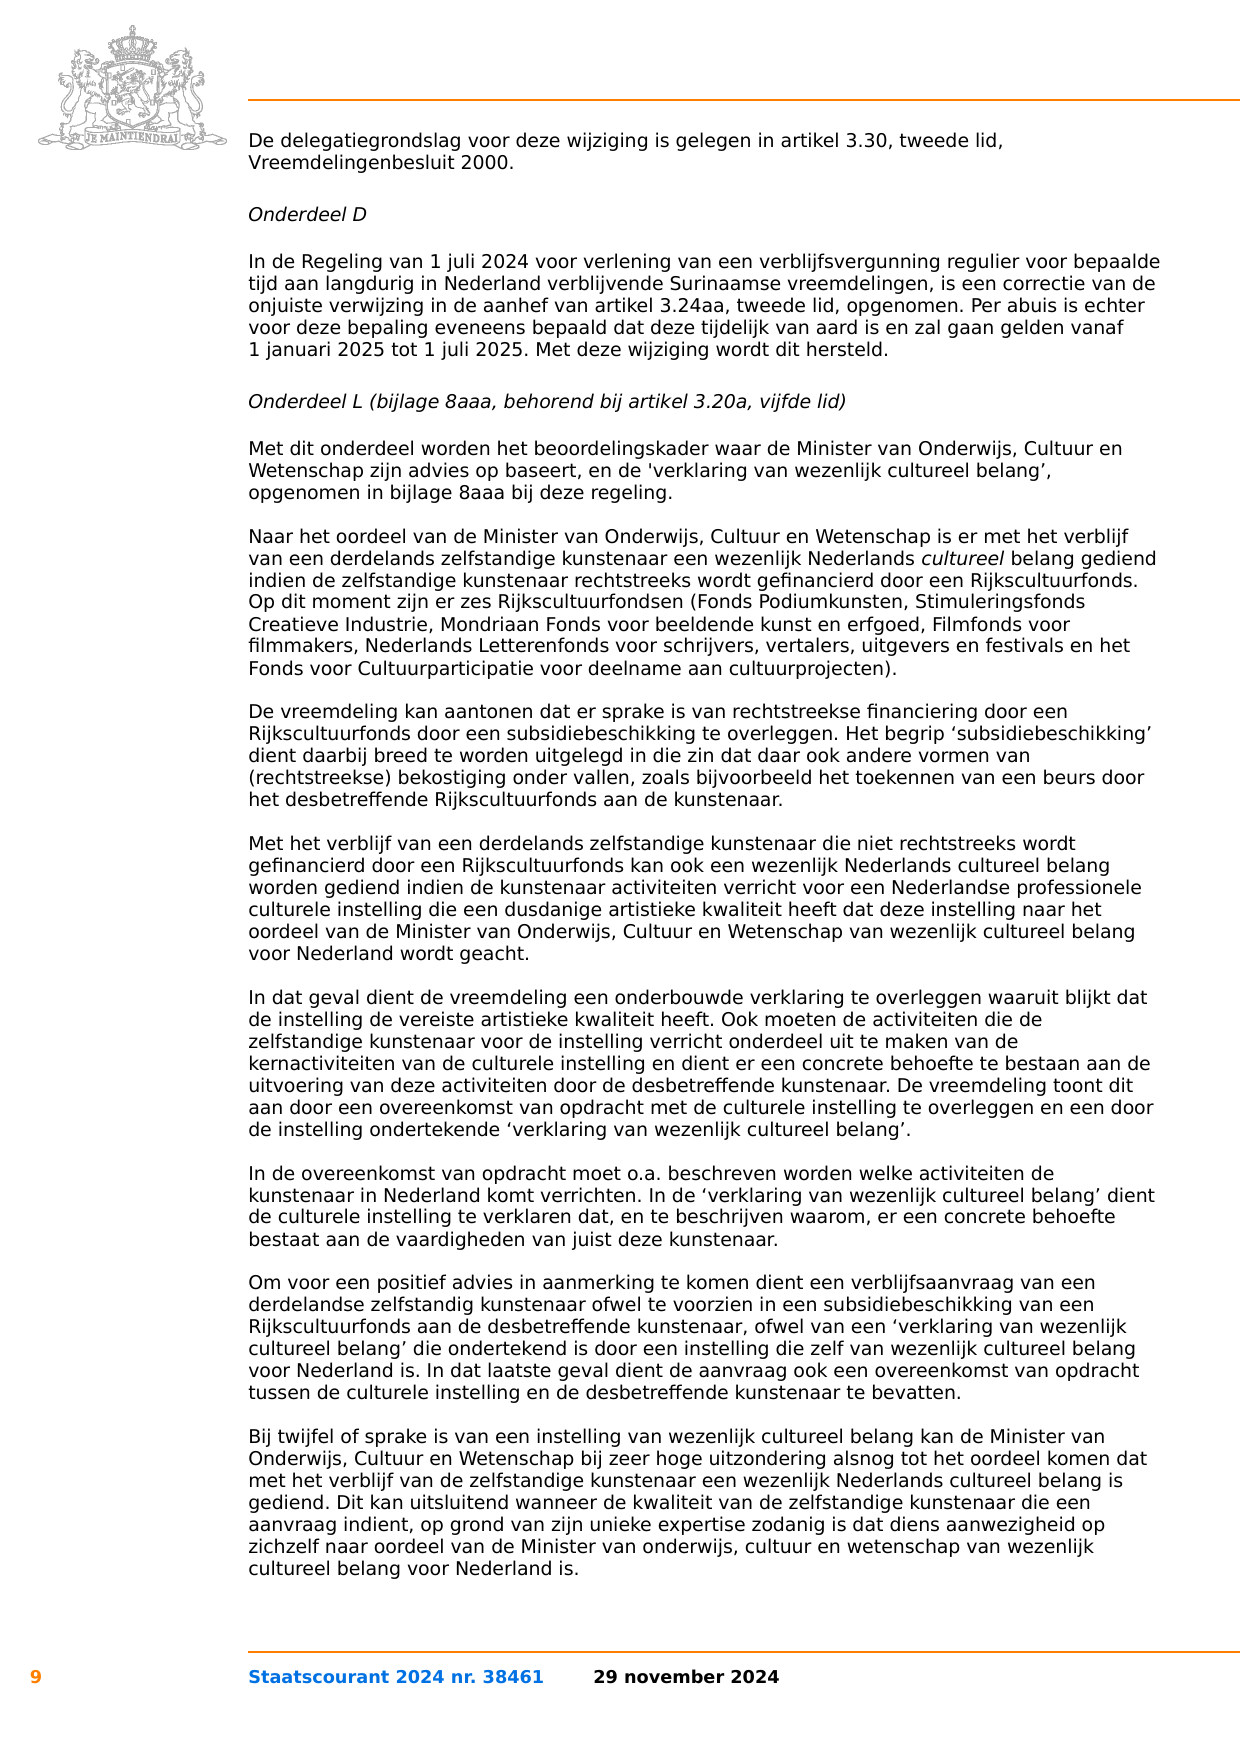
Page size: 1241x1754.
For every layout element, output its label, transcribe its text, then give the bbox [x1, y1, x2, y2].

text Bij twijfel of sprake is van een instelling van wezenlijk cultureel belang kan de Minister van Onderwijs, Cultuur en Wetenschap bij zeer hoge uitzondering alsnog tot het oordeel komen dat met het verblijf van de zelfstandige kunstenaar een wezenlijk Nederlands cultureel belang is gediend. Dit kan uitsluitend wanneer de kwaliteit van de zelfstandige kunstenaar die een aanvraag indient, op grond van zijn unieke expertise zodanig is dat diens aanwezigheid op zichzelf naar oordeel van de Minister van onderwijs, cultuur en wetenschap van wezenlijk cultureel belang voor Nederland is. [248, 1426, 1163, 1580]
subtitle Onderdeel D [248, 204, 1163, 226]
text Met dit onderdeel worden het beoordelingskader waar de Minister van Onderwijs, Cultuur en Wetenschap zijn advies op baseert, en de 'verklaring van wezenlijk cultureel belang’, opgenomen in bijlage 8aaa bij deze regeling. [248, 438, 1163, 504]
text In dat geval dient de vreemdeling een onderbouwde verklaring te overleggen waaruit blijkt dat de instelling de vereiste artistieke kwaliteit heeft. Ook moeten de activiteiten die de zelfstandige kunstenaar voor de instelling verricht onderdeel uit te maken van de kernactiviteiten van de culturele instelling en dient er een concrete behoefte te bestaan aan de uitvoering van deze activiteiten door de desbetreffende kunstenaar. De vreemdeling toont dit aan door een overeenkomst van opdracht met de culturele instelling te overleggen en een door de instelling ondertekende ‘verklaring van wezenlijk cultureel belang’. [248, 987, 1163, 1141]
text De delegatiegrondslag voor deze wijziging is gelegen in artikel 3.30, tweede lid, Vreemdelingenbesluit 2000. [248, 130, 1163, 174]
text In de overeenkomst van opdracht moet o.a. beschreven worden welke activiteiten de kunstenaar in Nederland komt verrichten. In de ‘verklaring van wezenlijk cultureel belang’ dient de culturele instelling te verklaren dat, en te beschrijven waarom, er een concrete behoefte bestaat aan de vaardigheden van juist deze kunstenaar. [248, 1162, 1163, 1250]
text In de Regeling van 1 juli 2024 voor verlening van een verblijfsvergunning regulier voor bepaalde tijd aan langdurig in Nederland verblijvende Surinaamse vreemdelingen, is een correctie van de onjuiste verwijzing in de aanhef van artikel 3.24aa, tweede lid, opgenomen. Per abuis is echter voor deze bepaling eveneens bepaald dat deze tijdelijk van aard is en zal gaan gelden vanaf 1 januari 2025 tot 1 juli 2025. Met deze wijziging wordt dit hersteld. [248, 251, 1163, 361]
text Naar het oordeel van de Minister van Onderwijs, Cultuur en Wetenschap is er met het verblijf van een derdelands zelfstandige kunstenaar een wezenlijk Nederlands cultureel belang gediend indien de zelfstandige kunstenaar rechtstreeks wordt gefinancierd door een Rijkscultuurfonds. Op dit moment zijn er zes Rijkscultuurfondsen (Fonds Podiumkunsten, Stimuleringsfonds Creatieve Industrie, Mondriaan Fonds voor beeldende kunst en erfgoed, Filmfonds voor filmmakers, Nederlands Letterenfonds voor schrijvers, vertalers, uitgevers en festivals en het Fonds voor Cultuurparticipatie voor deelname aan cultuurprojecten). [248, 526, 1163, 679]
text Om voor een positief advies in aanmerking te komen dient een verblijfsaanvraag van een derdelandse zelfstandig kunstenaar ofwel te voorzien in een subsidiebeschikking van een Rijkscultuurfonds aan de desbetreffende kunstenaar, ofwel van een ‘verklaring van wezenlijk cultureel belang’ die ondertekend is door een instelling die zelf van wezenlijk cultureel belang voor Nederland is. In dat laatste geval dient de aanvraag ook een overeenkomst van opdracht tussen de culturele instelling en de desbetreffende kunstenaar te bevatten. [248, 1272, 1163, 1404]
text Met het verblijf van een derdelands zelfstandige kunstenaar die niet rechtstreeks wordt gefinancierd door een Rijkscultuurfonds kan ook een wezenlijk Nederlands cultureel belang worden gediend indien de kunstenaar activiteiten verricht voor een Nederlandse professionele culturele instelling die een dusdanige artistieke kwaliteit heeft dat deze instelling naar het oordeel van de Minister van Onderwijs, Cultuur en Wetenschap van wezenlijk cultureel belang voor Nederland wordt geacht. [248, 833, 1163, 965]
picture [38, 25, 227, 150]
text De vreemdeling kan aantonen dat er sprake is van rechtstreekse financiering door een Rijkscultuurfonds door een subsidiebeschikking te overleggen. Het begrip ‘subsidiebeschikking’ dient daarbij breed te worden uitgelegd in die zin dat daar ook andere vormen van (rechtstreekse) bekostiging onder vallen, zoals bijvoorbeeld het toekennen van een beurs door het desbetreffende Rijkscultuurfonds aan de kunstenaar. [248, 701, 1163, 811]
subtitle Onderdeel L (bijlage 8aaa, behorend bij artikel 3.20a, vijfde lid) [248, 391, 1163, 413]
